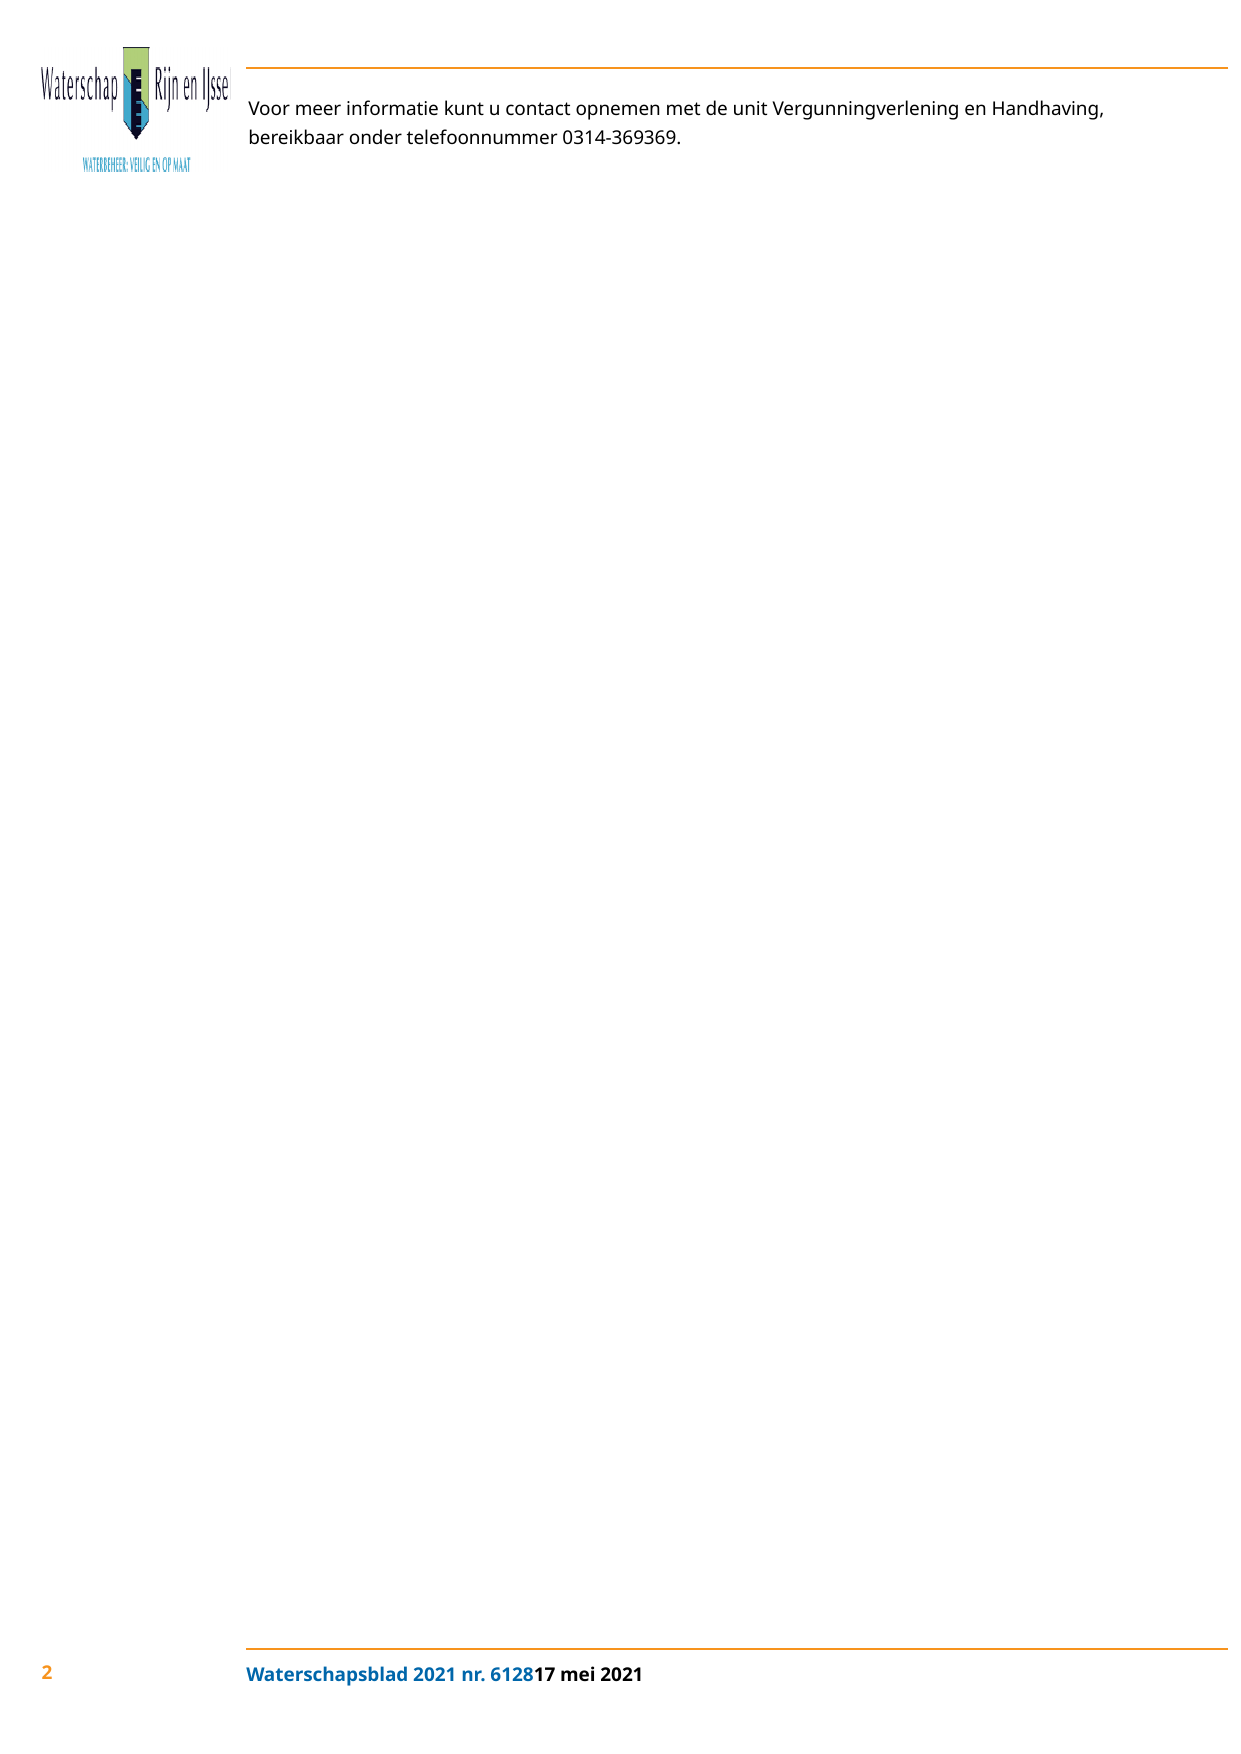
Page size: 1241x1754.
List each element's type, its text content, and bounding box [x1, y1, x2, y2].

picture [41, 47, 231, 172]
text Voor meer informatie kunt u contact opnemen met de unit Vergunningverlening en Handhaving, bereikbaar onder telefoonnummer 0314-369369. [248, 95, 1152, 150]
